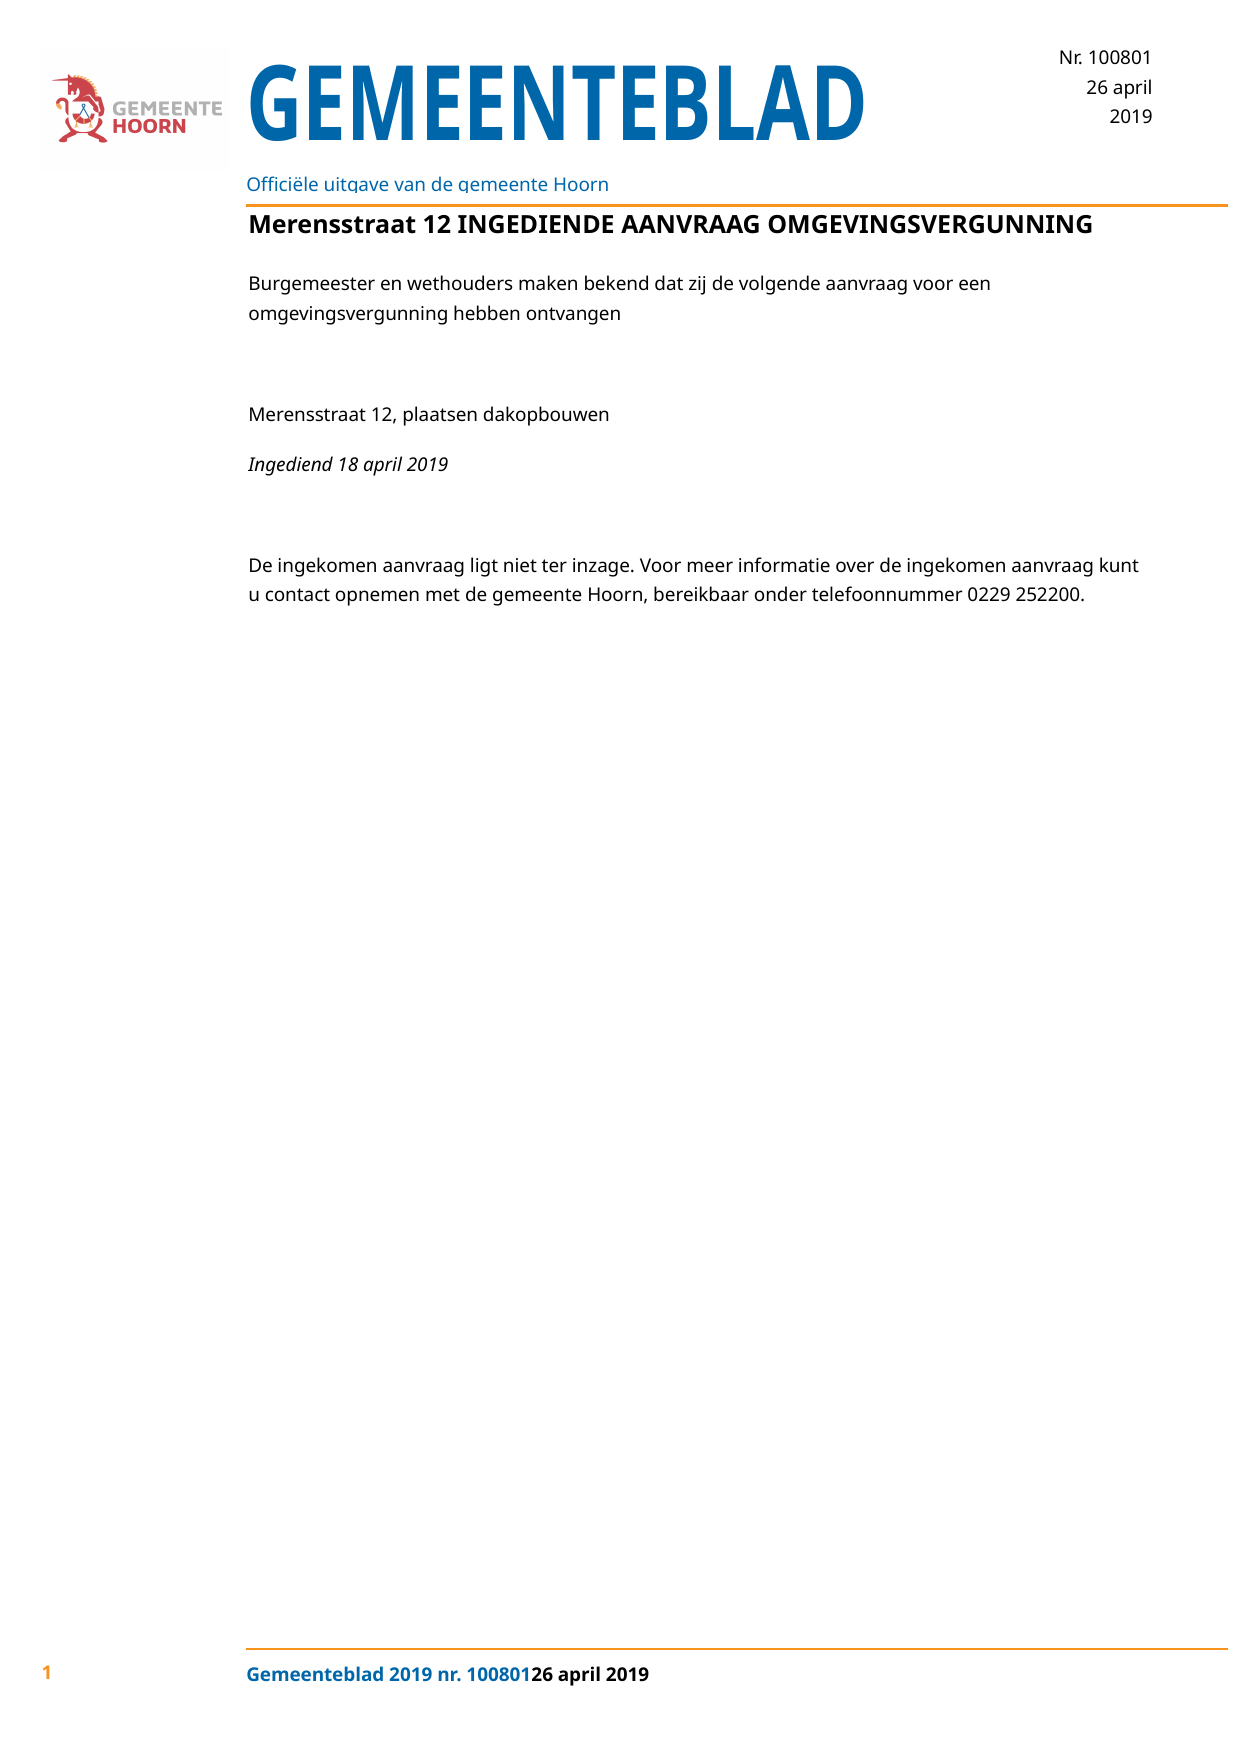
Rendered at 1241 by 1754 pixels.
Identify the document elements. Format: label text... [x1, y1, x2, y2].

text De ingekomen aanvraag ligt niet ter inzage. Voor meer informatie over de ingekomen aanvraag kunt u contact opnemen met de gemeente Hoorn, bereikbaar onder telefoonnummer 0229 252200. [248, 552, 1152, 607]
text Burgemeester en wethouders maken bekend dat zij de volgende aanvraag voor een omgevingsvergunning hebben ontvangen [248, 270, 1152, 326]
text Ingediend 18 april 2019 [248, 451, 1152, 477]
text Merensstraat 12 INGEDIENDE AANVRAAG OMGEVINGSVERGUNNING [248, 207, 1152, 241]
picture [41, 47, 231, 172]
text Merensstraat 12, plaatsen dakopbouwen [248, 401, 1152, 426]
